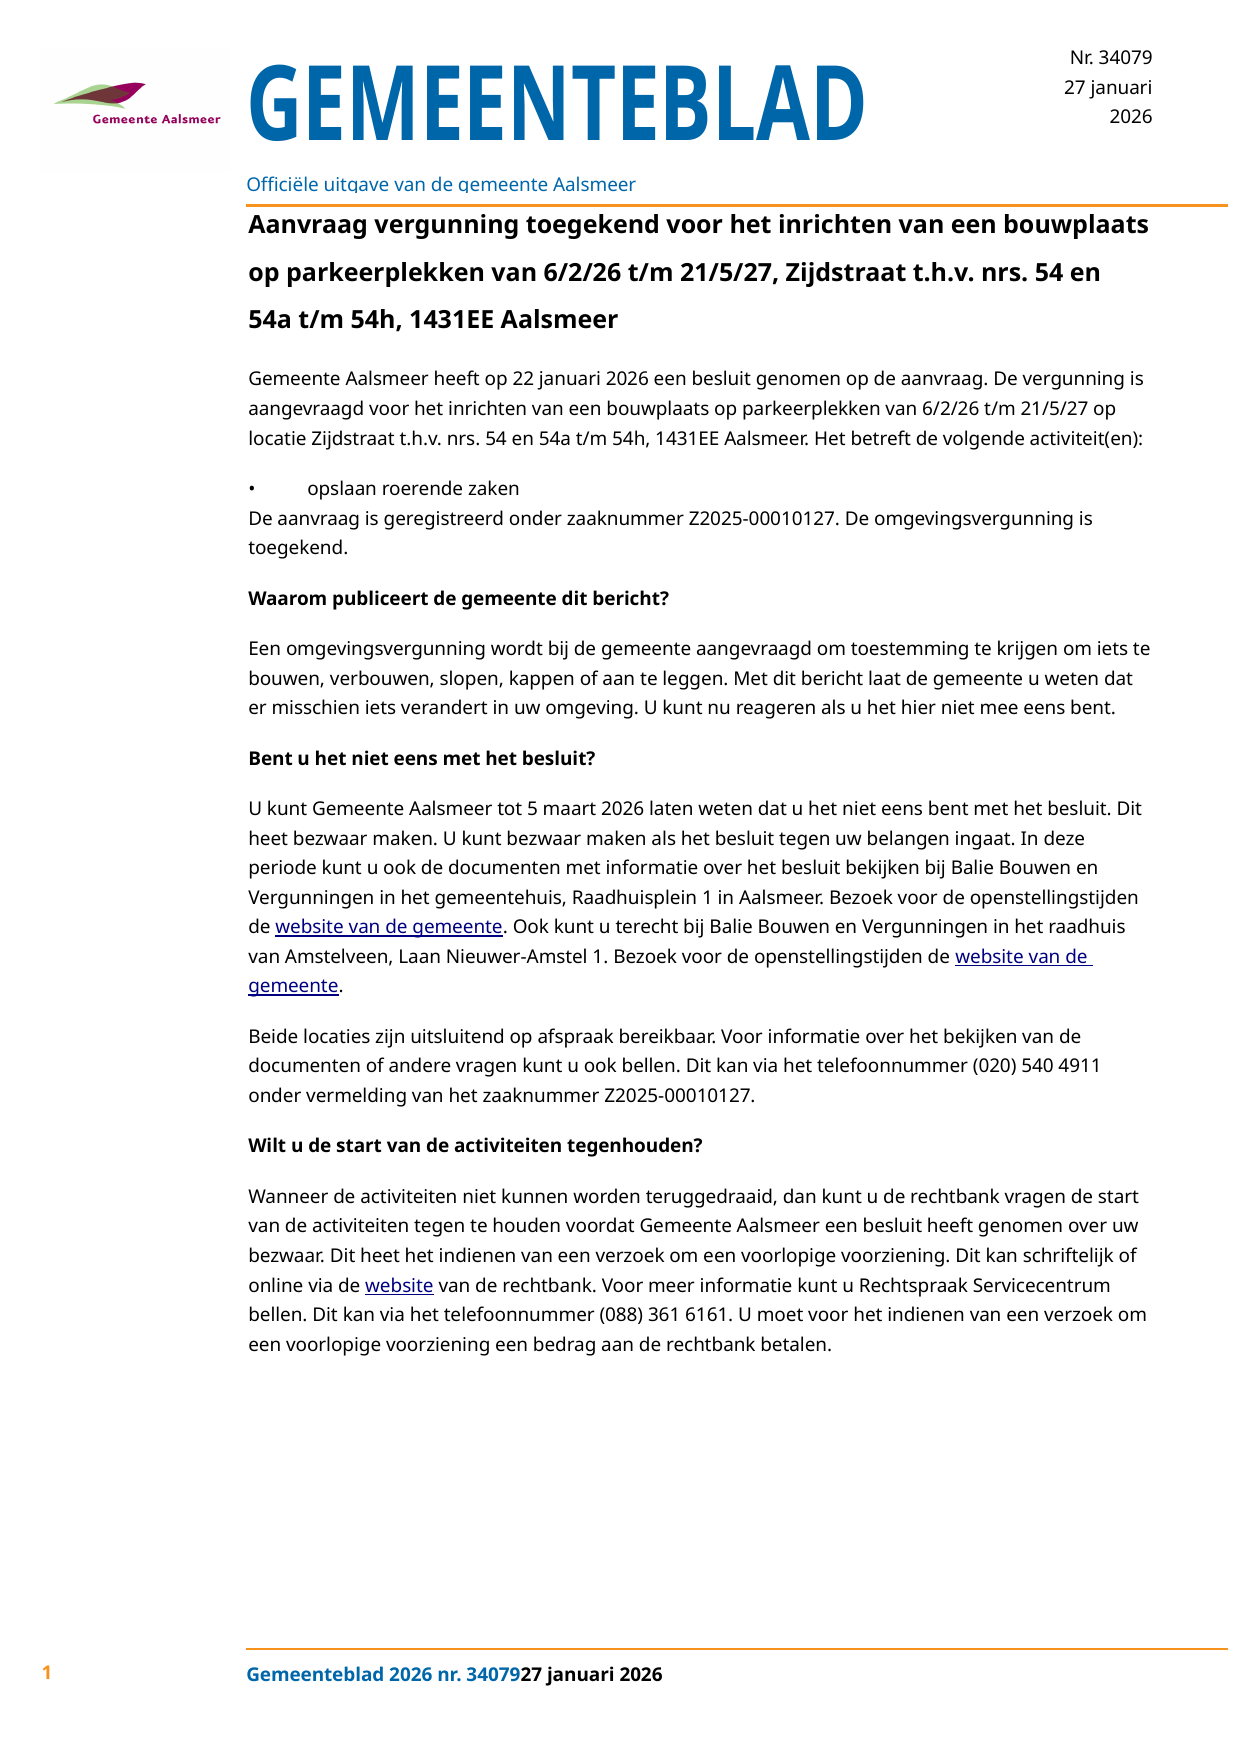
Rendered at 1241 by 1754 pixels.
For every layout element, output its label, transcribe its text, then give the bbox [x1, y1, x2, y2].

text Een omgevingsvergunning wordt bij de gemeente aangevraagd om toestemming te krijgen om iets te bouwen, verbouwen, slopen, kappen of aan te leggen. Met dit bericht laat de gemeente u weten dat er misschien iets verandert in uw omgeving. U kunt nu reageren als u het hier niet mee eens bent. [248, 635, 1152, 720]
text Gemeente Aalsmeer heeft op 22 januari 2026 een besluit genomen op de aanvraag. De vergunning is aangevraagd voor het inrichten van een bouwplaats op parkeerplekken van 6/2/26 t/m 21/5/27 op locatie Zijdstraat t.h.v. nrs. 54 en 54a t/m 54h, 1431EE Aalsmeer. Het betreft de volgende activiteit(en): [248, 366, 1152, 450]
text U kunt Gemeente Aalsmeer tot 5 maart 2026 laten weten dat u het niet eens bent met het besluit. Dit heet bezwaar maken. U kunt bezwaar maken als het besluit tegen uw belangen ingaat. In deze periode kunt u ook de documenten met informatie over het besluit bekijken bij Balie Bouwen en Vergunningen in het gemeentehuis, Raadhuisplein 1 in Aalsmeer. Bezoek voor de openstellingstijden de website van de gemeente. Ook kunt u terecht bij Balie Bouwen en Vergunningen in het raadhuis van Amstelveen, Laan Nieuwer-Amstel 1. Bezoek voor de openstellingstijden de website van de gemeente. [248, 795, 1152, 998]
text Wilt u de start van de activiteiten tegenhouden? [248, 1133, 1152, 1158]
picture [41, 47, 231, 172]
list opslaan roerende zaken [248, 475, 1152, 501]
text De aanvraag is geregistreerd onder zaaknummer Z2025-00010127. De omgevingsvergunning is toegekend. [248, 505, 1152, 560]
text Wanneer de activiteiten niet kunnen worden teruggedraaid, dan kunt u de rechtbank vragen de start van de activiteiten tegen te houden voordat Gemeente Aalsmeer een besluit heeft genomen over uw bezwaar. Dit heet het indienen van een verzoek om een voorlopige voorziening. Dit kan schriftelijk of online via de website van de rechtbank. Voor meer informatie kunt u Rechtspraak Servicecentrum bellen. Dit kan via het telefoonnummer (088) 361 6161. U moet voor het indienen van een verzoek om een voorlopige voorziening een bedrag aan de rechtbank betalen. [248, 1183, 1152, 1357]
text Aanvraag vergunning toegekend voor het inrichten van een bouwplaats op parkeerplekken van 6/2/26 t/m 21/5/27, Zijdstraat t.h.v. nrs. 54 en 54a t/m 54h, 1431EE Aalsmeer [248, 207, 1152, 336]
text Bent u het niet eens met het besluit? [248, 745, 1152, 770]
text Beide locaties zijn uitsluitend op afspraak bereikbaar. Voor informatie over het bekijken van de documenten of andere vragen kunt u ook bellen. Dit kan via het telefoonnummer (020) 540 4911 onder vermelding van het zaaknummer Z2025-00010127. [248, 1023, 1152, 1108]
text Waarom publiceert de gemeente dit bericht? [248, 585, 1152, 610]
